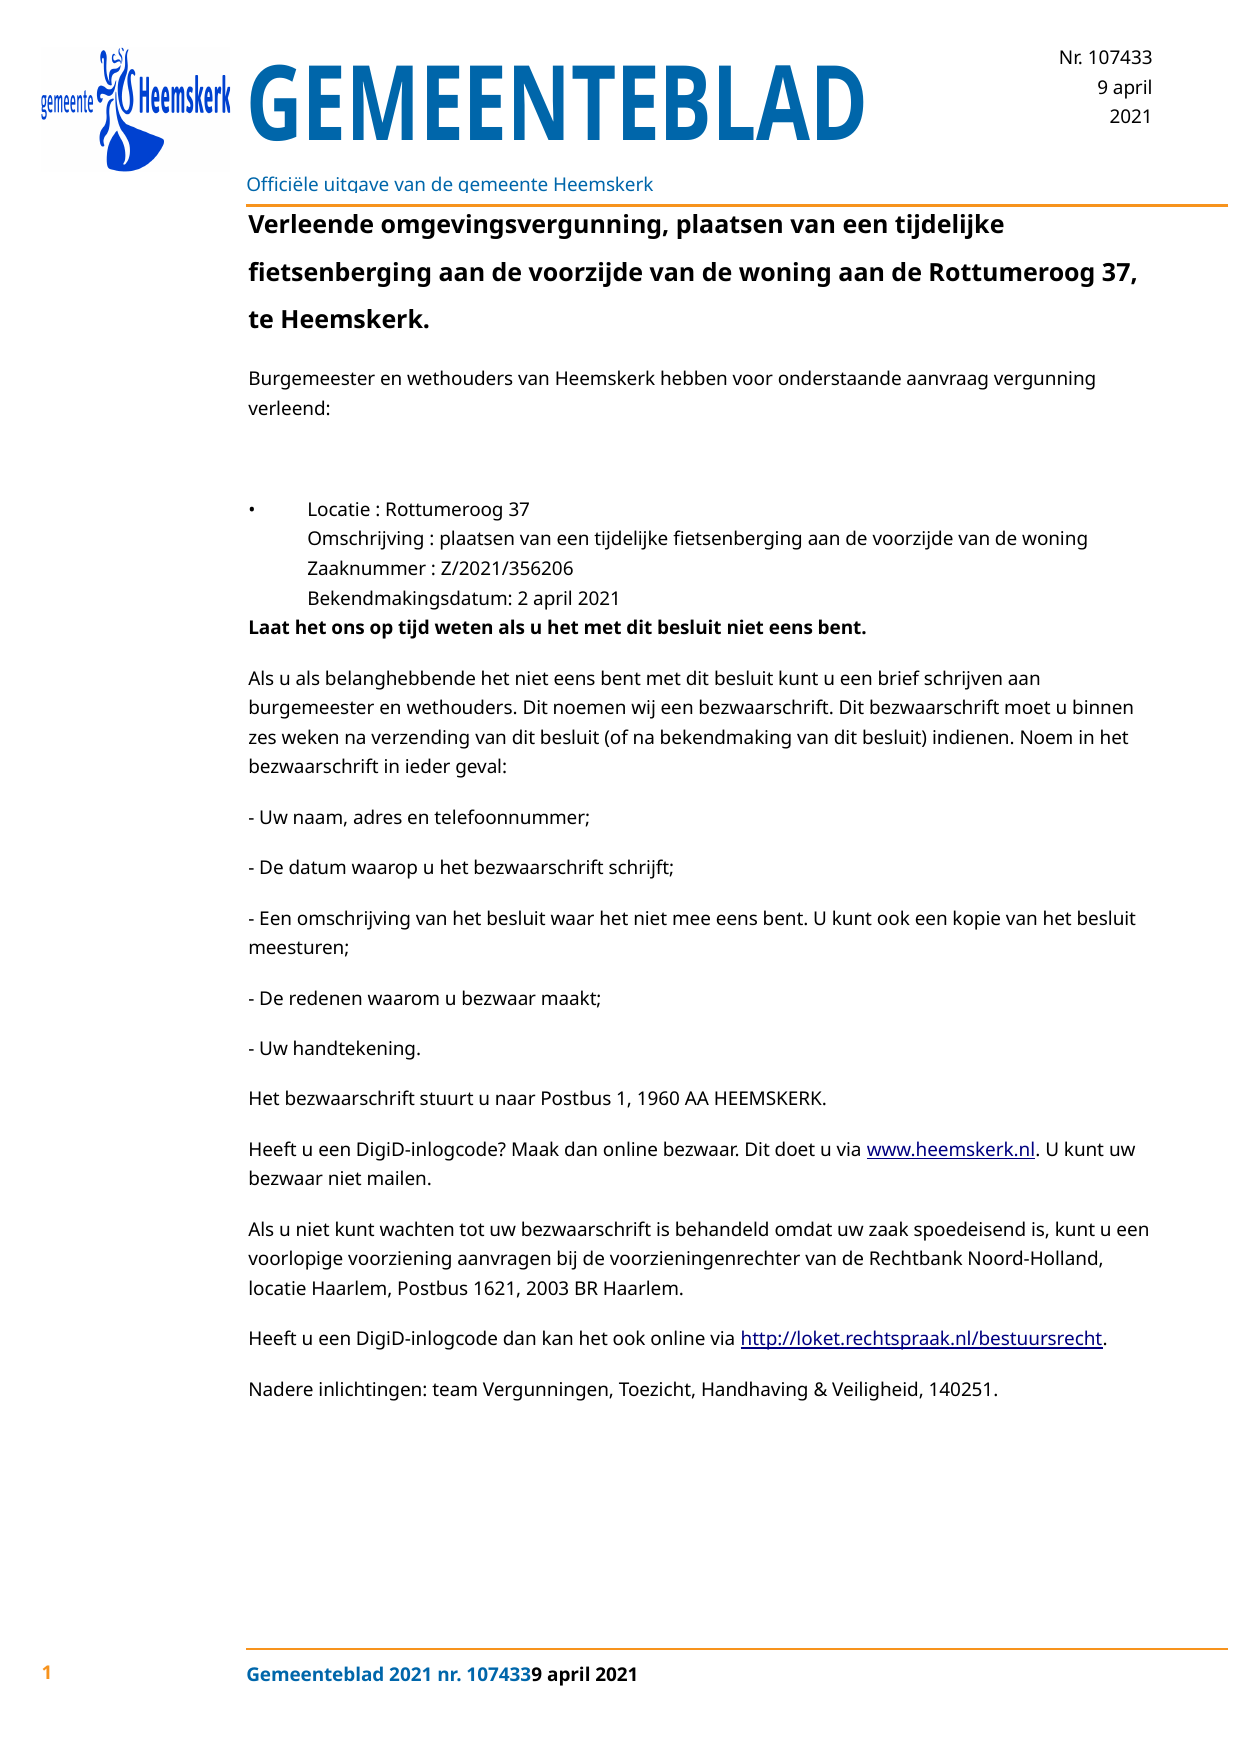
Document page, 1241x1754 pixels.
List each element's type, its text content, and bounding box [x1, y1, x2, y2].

text Het bezwaarschrift stuurt u naar Postbus 1, 1960 AA HEEMSKERK. [248, 1086, 1152, 1111]
text Heeft u een DigiD-inlogcode? Maak dan online bezwaar. Dit doet u via www.heemskerk.nl. U kunt uw bezwaar niet mailen. [248, 1136, 1152, 1191]
text - Uw handtekening. [248, 1035, 1152, 1061]
text Nadere inlichtingen: team Vergunningen, Toezicht, Handhaving & Veiligheid, 140251. [248, 1376, 1152, 1402]
list Omschrijving : plaatsen van een tijdelijke fietsenberging aan de voorzijde van de woning [248, 526, 1152, 551]
text Als u als belanghebbende het niet eens bent met dit besluit kunt u een brief schrijven aan burgemeester en wethouders. Dit noemen wij een bezwaarschrift. Dit bezwaarschrift moet u binnen zes weken na verzending van dit besluit (of na bekendmaking van dit besluit) indienen. Noem in het bezwaarschrift in ieder geval: [248, 665, 1152, 779]
list Locatie : Rottumeroog 37 [248, 496, 1152, 522]
text Als u niet kunt wachten tot uw bezwaarschrift is behandeld omdat uw zaak spoedeisend is, kunt u een voorlopige voorziening aanvragen bij de voorzieningenrechter van de Rechtbank Noord-Holland, locatie Haarlem, Postbus 1621, 2003 BR Haarlem. [248, 1216, 1152, 1301]
list Bekendmakingsdatum: 2 april 2021 [248, 585, 1152, 610]
text Verleende omgevingsvergunning, plaatsen van een tijdelijke fietsenberging aan de voorzijde van de woning aan de Rottumeroog 37, te Heemskerk. [248, 207, 1152, 336]
text Burgemeester en wethouders van Heemskerk hebben voor onderstaande aanvraag vergunning verleend: [248, 366, 1152, 421]
text - De datum waarop u het bezwaarschrift schrijft; [248, 854, 1152, 880]
list Zaaknummer : Z/2021/356206 [248, 555, 1152, 581]
text Laat het ons op tijd weten als u het met dit besluit niet eens bent. [248, 614, 1152, 640]
text - Uw naam, adres en telefoonnummer; [248, 804, 1152, 829]
text - Een omschrijving van het besluit waar het niet mee eens bent. U kunt ook een kopie van het besluit meesturen; [248, 905, 1152, 960]
picture [41, 47, 231, 172]
text - De redenen waarom u bezwaar maakt; [248, 985, 1152, 1010]
text Heeft u een DigiD-inlogcode dan kan het ook online via http://loket.rechtspraak.nl/bestuursrecht. [248, 1326, 1152, 1351]
